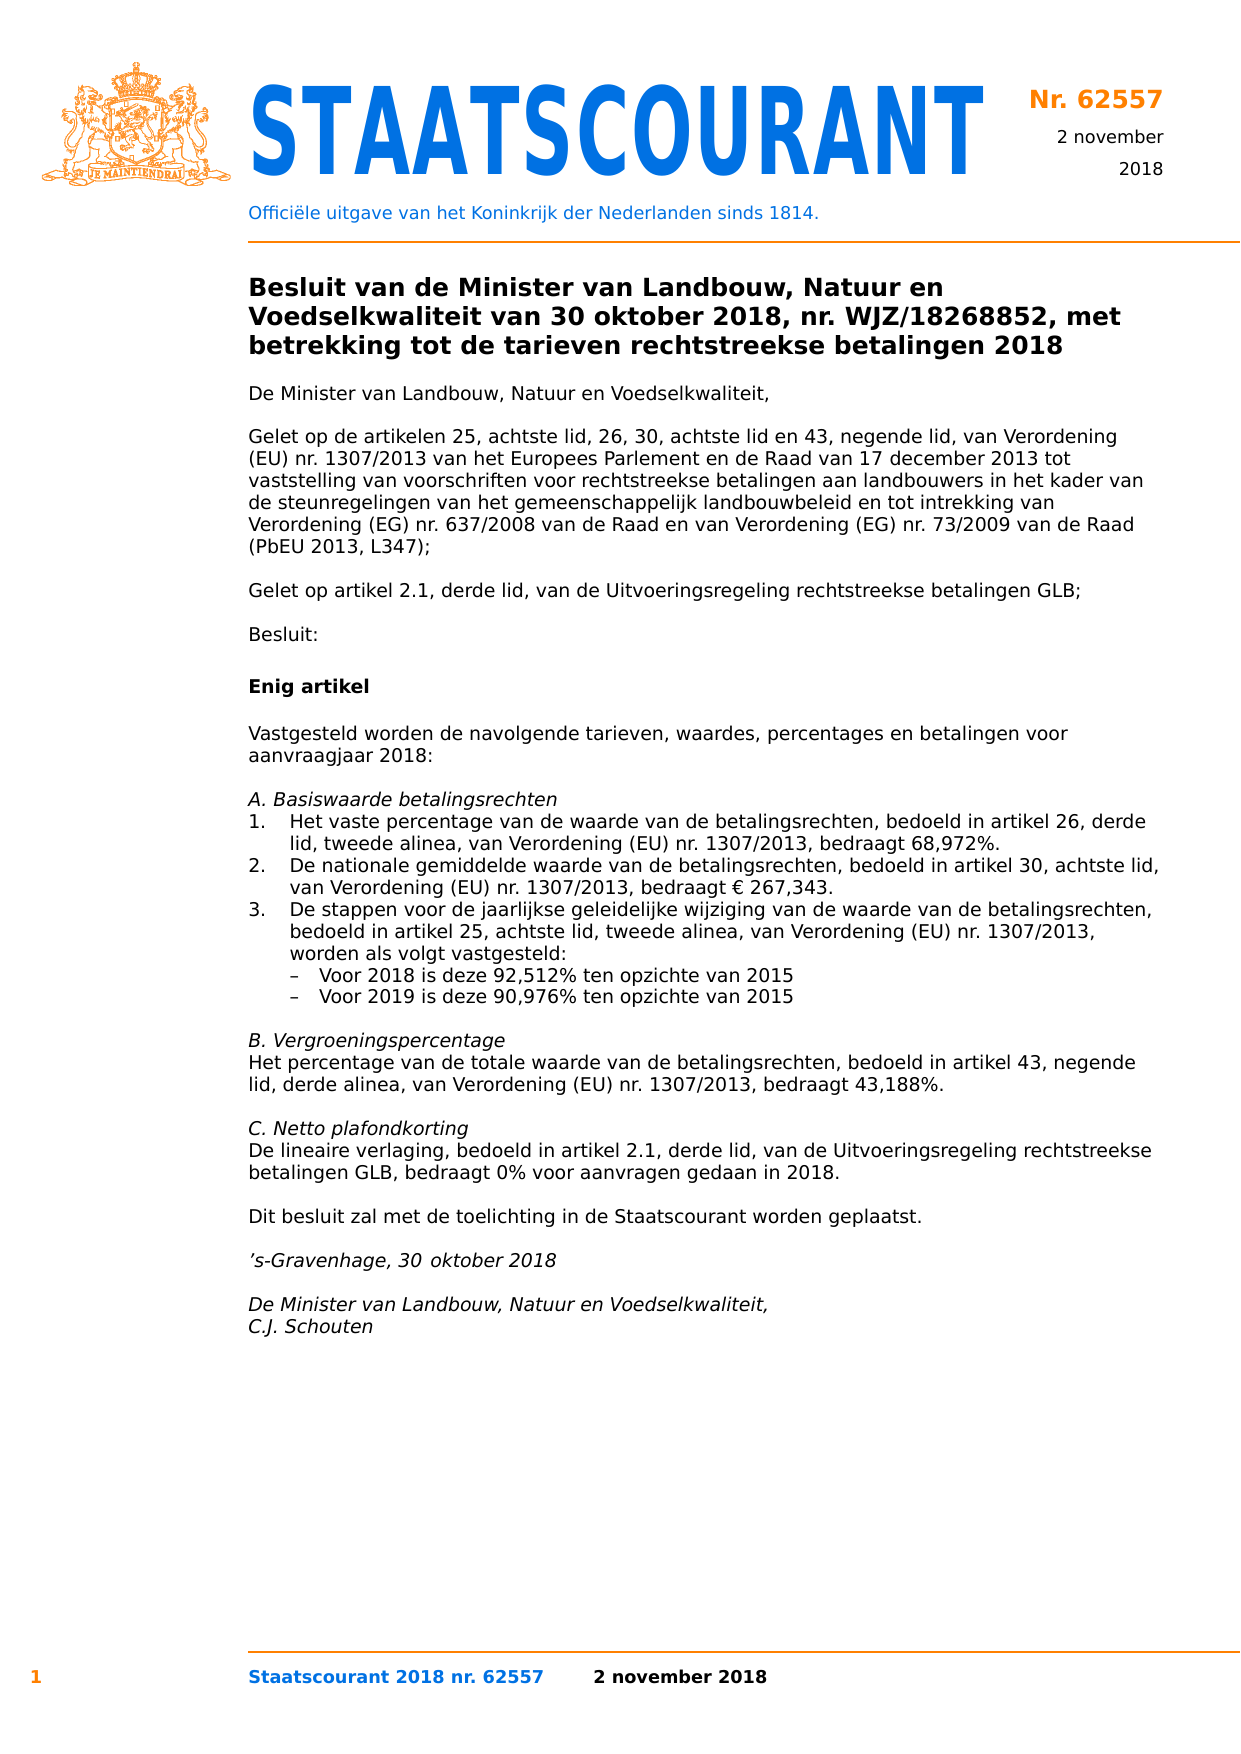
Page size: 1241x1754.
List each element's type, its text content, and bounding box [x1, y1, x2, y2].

table_cell 2018 [998, 153, 1240, 203]
table_cell 2 november [998, 121, 1240, 153]
text – Voor 2018 is deze 92,512% ten opzichte van 2015 [289, 964, 1163, 986]
text 1. Het vaste percentage van de waarde van de betalingsrechten, bedoeld in artikel 26, derde lid, tweede alinea, van Verordening (EU) nr. 1307/2013, bedraagt 68,972%. [248, 811, 1163, 854]
table_header STAATSCOURANT [248, 62, 998, 203]
text 3. De stappen voor de jaarlijkse geleidelijke wijziging van de waarde van de betalingsrechten, bedoeld in artikel 25, achtste lid, tweede alinea, van Verordening (EU) nr. 1307/2013, worden als volgt vastgesteld: [248, 898, 1163, 964]
subtitle Enig artikel [248, 676, 1163, 698]
subtitle C. Netto plafondkorting [248, 1118, 1163, 1140]
text Gelet op artikel 2.1, derde lid, van de Uitvoeringsregeling rechtstreekse betalingen GLB; [248, 580, 1163, 602]
subtitle Besluit van de Minister van Landbouw, Natuur en Voedselkwaliteit van 30 oktober 2018, nr. WJZ/18268852, met betrekking tot de tarieven rechtstreekse betalingen 2018 [248, 273, 1163, 361]
text 2. De nationale gemiddelde waarde van de betalingsrechten, bedoeld in artikel 30, achtste lid, van Verordening (EU) nr. 1307/2013, bedraagt € 267,343. [248, 854, 1163, 898]
table_cell Officiële uitgave van het Koninkrijk der Nederlanden sinds 1814. [248, 203, 1240, 241]
table_header Nr. 62557 [998, 62, 1240, 121]
text De lineaire verlaging, bedoeld in artikel 2.1, derde lid, van de Uitvoeringsregeling rechtstreekse betalingen GLB, bedraagt 0% voor aanvragen gedaan in 2018. [248, 1140, 1163, 1184]
table_header [25, 62, 248, 241]
text ’s-Gravenhage, 30 oktober 2018 [248, 1250, 1163, 1272]
text De Minister van Landbouw, Natuur en Voedselkwaliteit, C.J. Schouten [248, 1294, 1163, 1338]
text Gelet op de artikelen 25, achtste lid, 26, 30, achtste lid en 43, negende lid, van Verordening (EU) nr. 1307/2013 van het Europees Parlement en de Raad van 17 december 2013 tot vaststelling van voorschriften voor rechtstreekse betalingen aan landbouwers in het kader van de steunregelingen van het gemeenschappelijk landbouwbeleid en tot intrekking van Verordening (EG) nr. 637/2008 van de Raad en van Verordening (EG) nr. 73/2009 van de Raad (PbEU 2013, L347); [248, 426, 1163, 558]
subtitle A. Basiswaarde betalingsrechten [248, 789, 1163, 811]
text Dit besluit zal met de toelichting in de Staatscourant worden geplaatst. [248, 1206, 1163, 1228]
subtitle B. Vergroeningspercentage [248, 1030, 1163, 1052]
text Vastgesteld worden de navolgende tarieven, waardes, percentages en betalingen voor aanvraagjaar 2018: [248, 723, 1163, 767]
text – Voor 2019 is deze 90,976% ten opzichte van 2015 [289, 986, 1163, 1008]
text De Minister van Landbouw, Natuur en Voedselkwaliteit, [248, 382, 1163, 404]
text Het percentage van de totale waarde van de betalingsrechten, bedoeld in artikel 43, negende lid, derde alinea, van Verordening (EU) nr. 1307/2013, bedraagt 43,188%. [248, 1052, 1163, 1096]
picture [41, 62, 231, 186]
text Besluit: [248, 624, 1163, 646]
